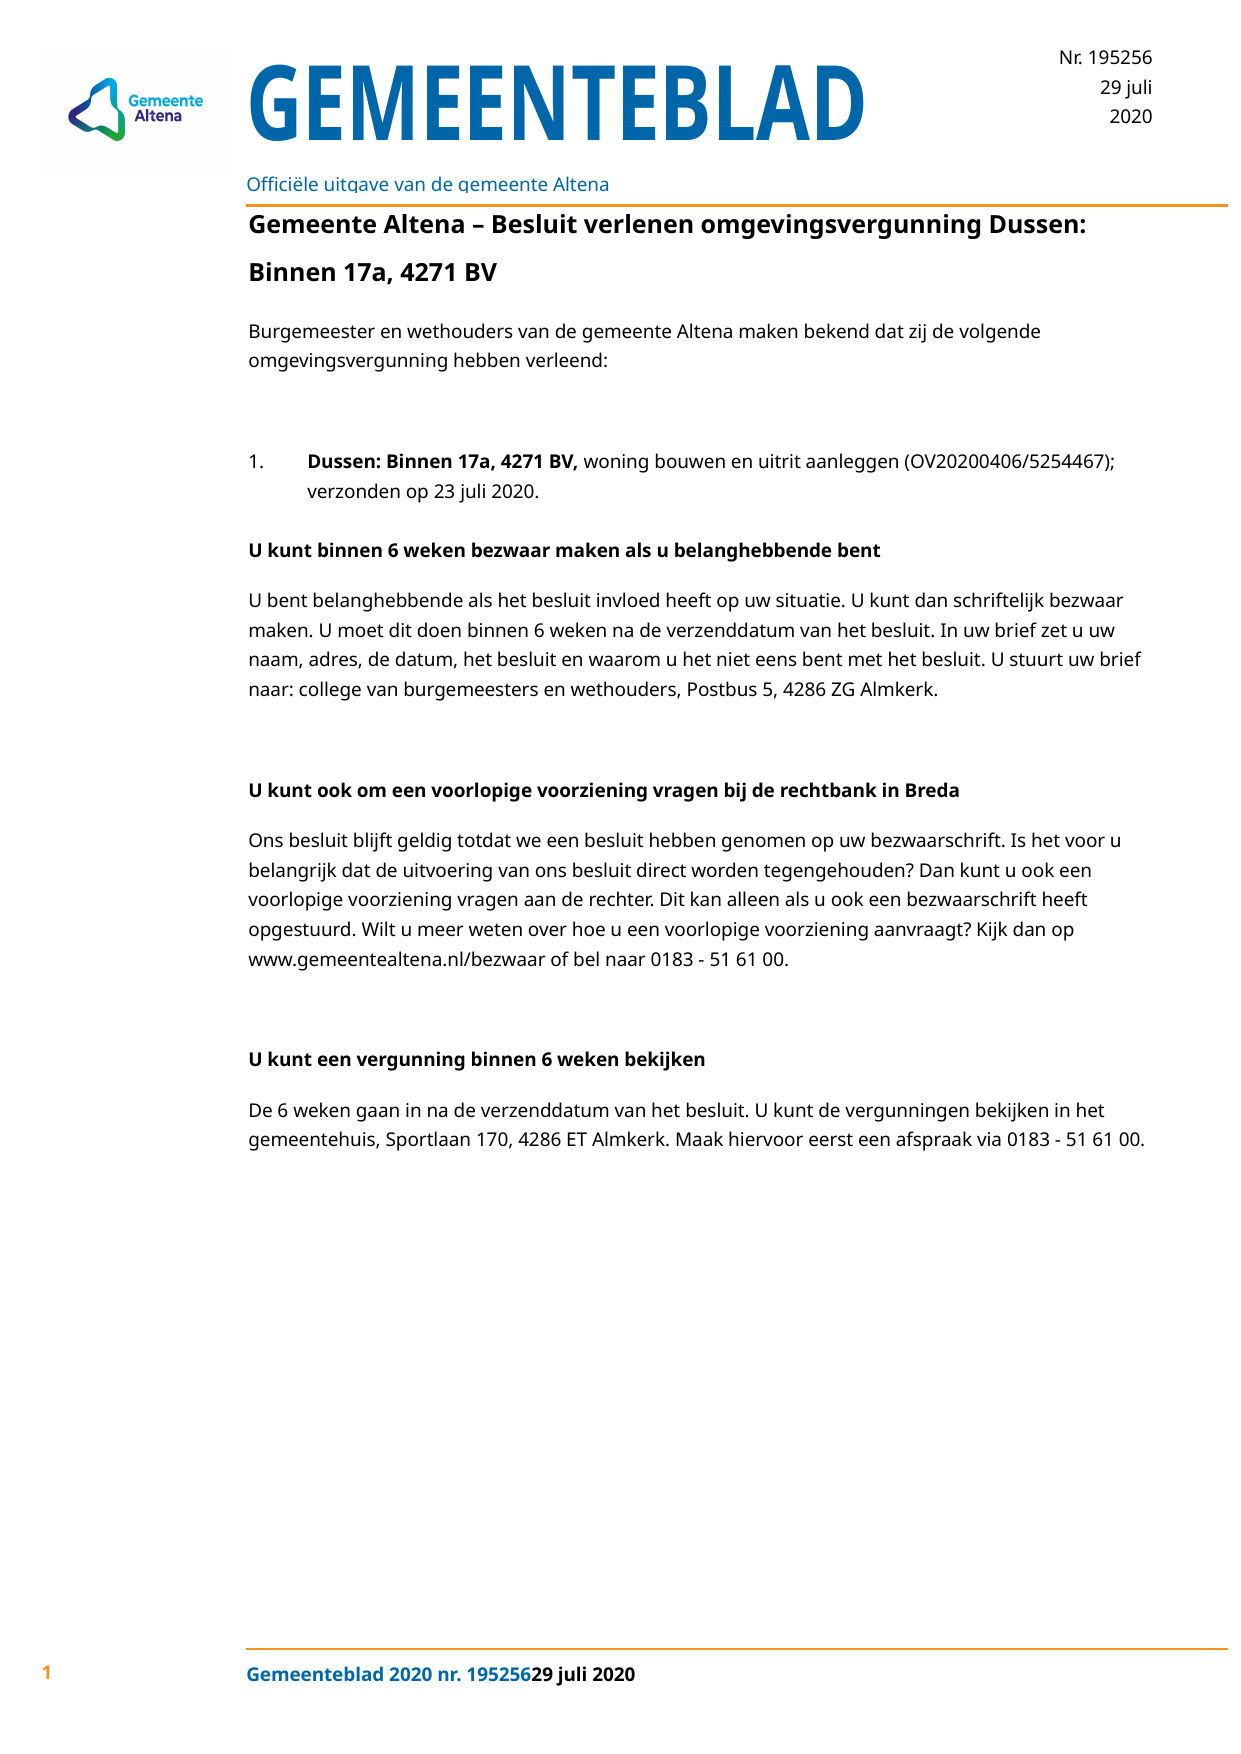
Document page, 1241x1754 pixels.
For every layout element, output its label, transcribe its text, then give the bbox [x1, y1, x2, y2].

text Ons besluit blijft geldig totdat we een besluit hebben genomen op uw bezwaarschrift. Is het voor u belangrijk dat de uitvoering van ons besluit direct worden tegengehouden? Dan kunt u ook een voorlopige voorziening vragen aan de rechter. Dit kan alleen als u ook een bezwaarschrift heeft opgestuurd. Wilt u meer weten over hoe u een voorlopige voorziening aanvraagt? Kijk dan op www.gemeentealtena.nl/bezwaar of bel naar 0183 - 51 61 00. [248, 827, 1152, 972]
text Burgemeester en wethouders van de gemeente Altena maken bekend dat zij de volgende omgevingsvergunning hebben verleend: [248, 318, 1152, 373]
text De 6 weken gaan in na de verzenddatum van het besluit. U kunt de vergunningen bekijken in het gemeentehuis, Sportlaan 170, 4286 ET Almkerk. Maak hiervoor eerst een afspraak via 0183 - 51 61 00. [248, 1097, 1152, 1152]
text U bent belanghebbende als het besluit invloed heeft op uw situatie. U kunt dan schriftelijk bezwaar maken. U moet dit doen binnen 6 weken na de verzenddatum van het besluit. In uw brief zet u uw naam, adres, de datum, het besluit en waarom u het niet eens bent met het besluit. U stuurt uw brief naar: college van burgemeesters en wethouders, Postbus 5, 4286 ZG Almkerk. [248, 587, 1152, 702]
text U kunt een vergunning binnen 6 weken bekijken [248, 1047, 1152, 1072]
text U kunt ook om een voorlopige voorziening vragen bij de rechtbank in Breda [248, 777, 1152, 803]
text U kunt binnen 6 weken bezwaar maken als u belanghebbende bent [248, 537, 1152, 563]
list Dussen: Binnen 17a, 4271 BV, woning bouwen en uitrit aanleggen (OV20200406/5254467); verzonden op 23 juli 2020. [248, 448, 1152, 504]
picture [41, 47, 231, 172]
text Gemeente Altena – Besluit verlenen omgevingsvergunning Dussen: Binnen 17a, 4271 BV [248, 207, 1152, 288]
